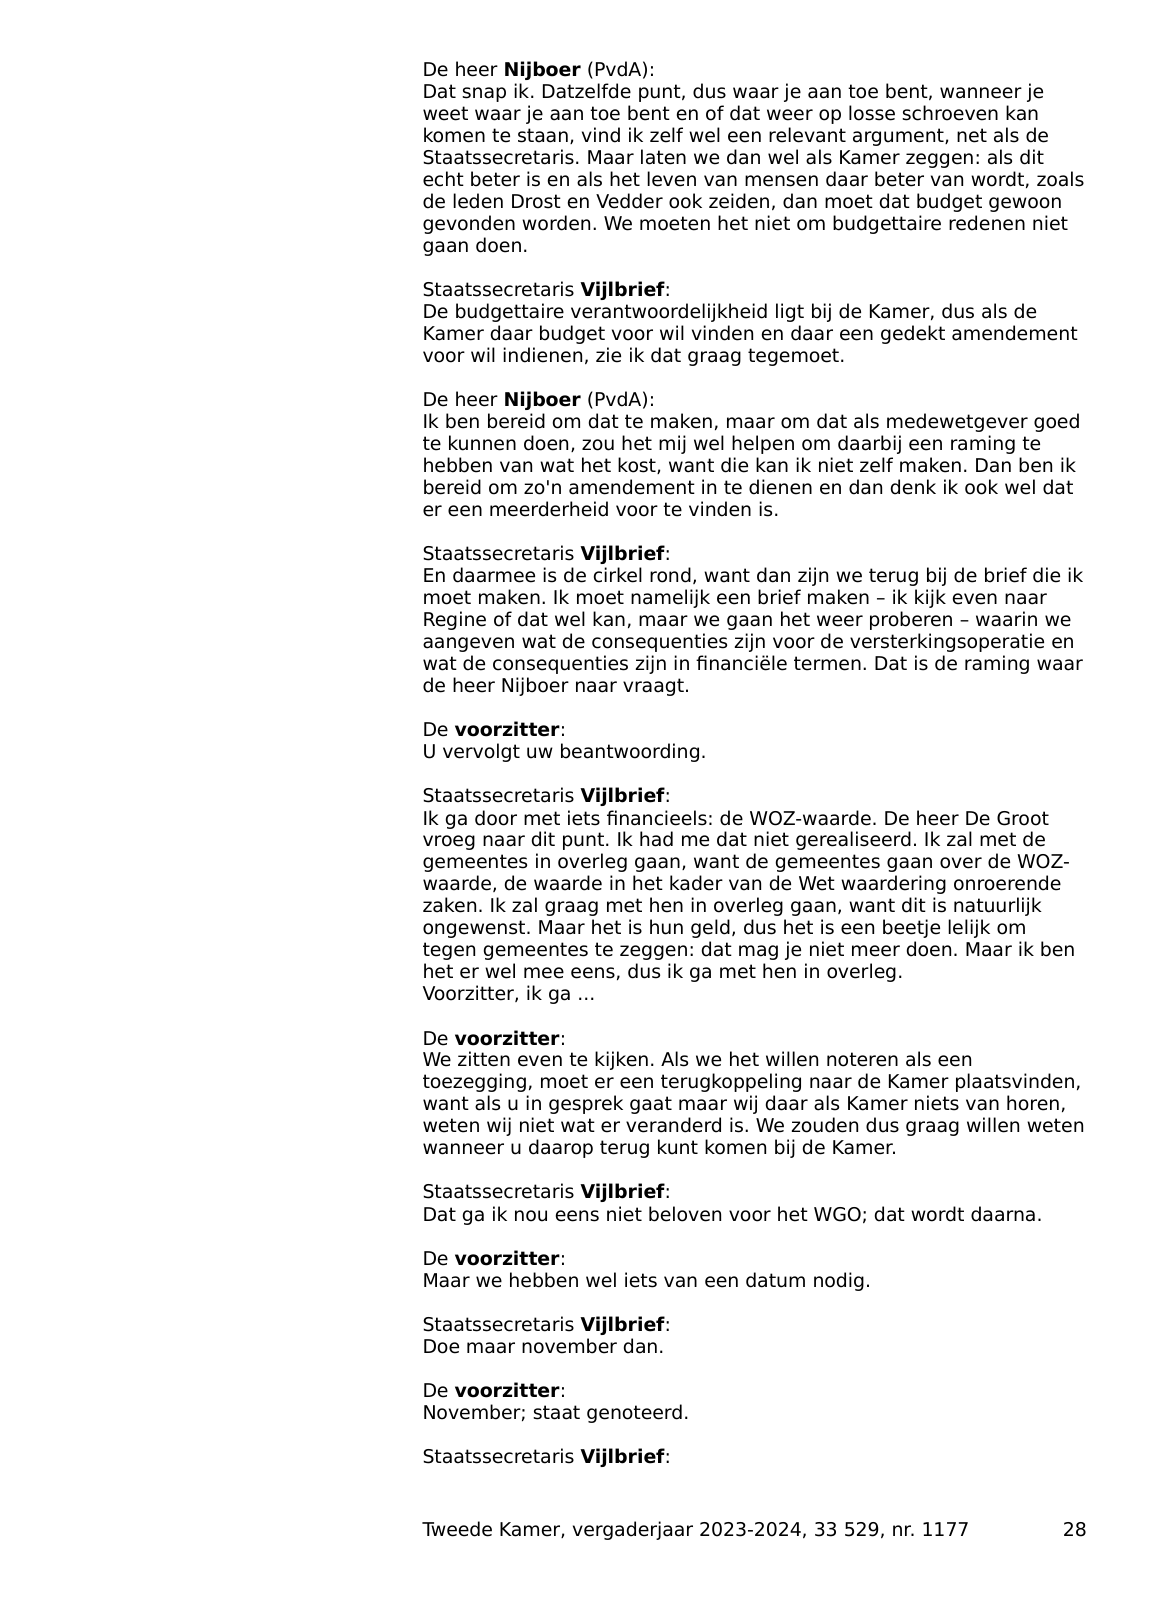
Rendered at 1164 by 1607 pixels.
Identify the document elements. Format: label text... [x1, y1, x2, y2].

text Staatssecretaris Vijlbrief: [422, 785, 1087, 807]
text U vervolgt uw beantwoording. [422, 741, 1087, 763]
text Staatssecretaris Vijlbrief: [422, 1314, 1087, 1336]
text Voorzitter, ik ga ... [422, 983, 1087, 1005]
text Doe maar november dan. [422, 1336, 1087, 1358]
text De voorzitter: [422, 1380, 1087, 1402]
text Staatssecretaris Vijlbrief: [422, 1446, 1087, 1468]
text Ik ben bereid om dat te maken, maar om dat als medewetgever goed te kunnen doen, zou het mij wel helpen om daarbij een raming te hebben van wat het kost, want die kan ik niet zelf maken. Dan ben ik bereid om zo'n amendement in te dienen en dan denk ik ook wel dat er een meerderheid voor te vinden is. [422, 411, 1087, 521]
text Staatssecretaris Vijlbrief: [422, 279, 1087, 301]
text Dat ga ik nou eens niet beloven voor het WGO; dat wordt daarna. [422, 1203, 1087, 1225]
text De voorzitter: [422, 1248, 1087, 1269]
text De voorzitter: [422, 1027, 1087, 1049]
text Staatssecretaris Vijlbrief: [422, 1181, 1087, 1203]
text We zitten even te kijken. Als we het willen noteren als een toezegging, moet er een terugkoppeling naar de Kamer plaatsvinden, want als u in gesprek gaat maar wij daar als Kamer niets van horen, weten wij niet wat er veranderd is. We zouden dus graag willen weten wanneer u daarop terug kunt komen bij de Kamer. [422, 1049, 1087, 1159]
text Staatssecretaris Vijlbrief: [422, 543, 1087, 565]
text De heer Nijboer (PvdA): [422, 389, 1087, 411]
text Maar we hebben wel iets van een datum nodig. [422, 1269, 1087, 1292]
text De voorzitter: [422, 719, 1087, 741]
text De budgettaire verantwoordelijkheid ligt bij de Kamer, dus als de Kamer daar budget voor wil vinden en daar een gedekt amendement voor wil indienen, zie ik dat graag tegemoet. [422, 301, 1087, 367]
text De heer Nijboer (PvdA): [422, 59, 1087, 81]
text Dat snap ik. Datzelfde punt, dus waar je aan toe bent, wanneer je weet waar je aan toe bent en of dat weer op losse schroeven kan komen te staan, vind ik zelf wel een relevant argument, net als de Staatssecretaris. Maar laten we dan wel als Kamer zeggen: als dit echt beter is en als het leven van mensen daar beter van wordt, zoals de leden Drost en Vedder ook zeiden, dan moet dat budget gewoon gevonden worden. We moeten het niet om budgettaire redenen niet gaan doen. [422, 81, 1087, 257]
text En daarmee is de cirkel rond, want dan zijn we terug bij de brief die ik moet maken. Ik moet namelijk een brief maken – ik kijk even naar Regine of dat wel kan, maar we gaan het weer proberen – waarin we aangeven wat de consequenties zijn voor de versterkingsoperatie en wat de consequenties zijn in financiële termen. Dat is de raming waar de heer Nijboer naar vraagt. [422, 565, 1087, 697]
text Ik ga door met iets financieels: de WOZ-waarde. De heer De Groot vroeg naar dit punt. Ik had me dat niet gerealiseerd. Ik zal met de gemeentes in overleg gaan, want de gemeentes gaan over de WOZ-waarde, de waarde in het kader van de Wet waardering onroerende zaken. Ik zal graag met hen in overleg gaan, want dit is natuurlijk ongewenst. Maar het is hun geld, dus het is een beetje lelijk om tegen gemeentes te zeggen: dat mag je niet meer doen. Maar ik ben het er wel mee eens, dus ik ga met hen in overleg. [422, 807, 1087, 983]
text November; staat genoteerd. [422, 1402, 1087, 1424]
